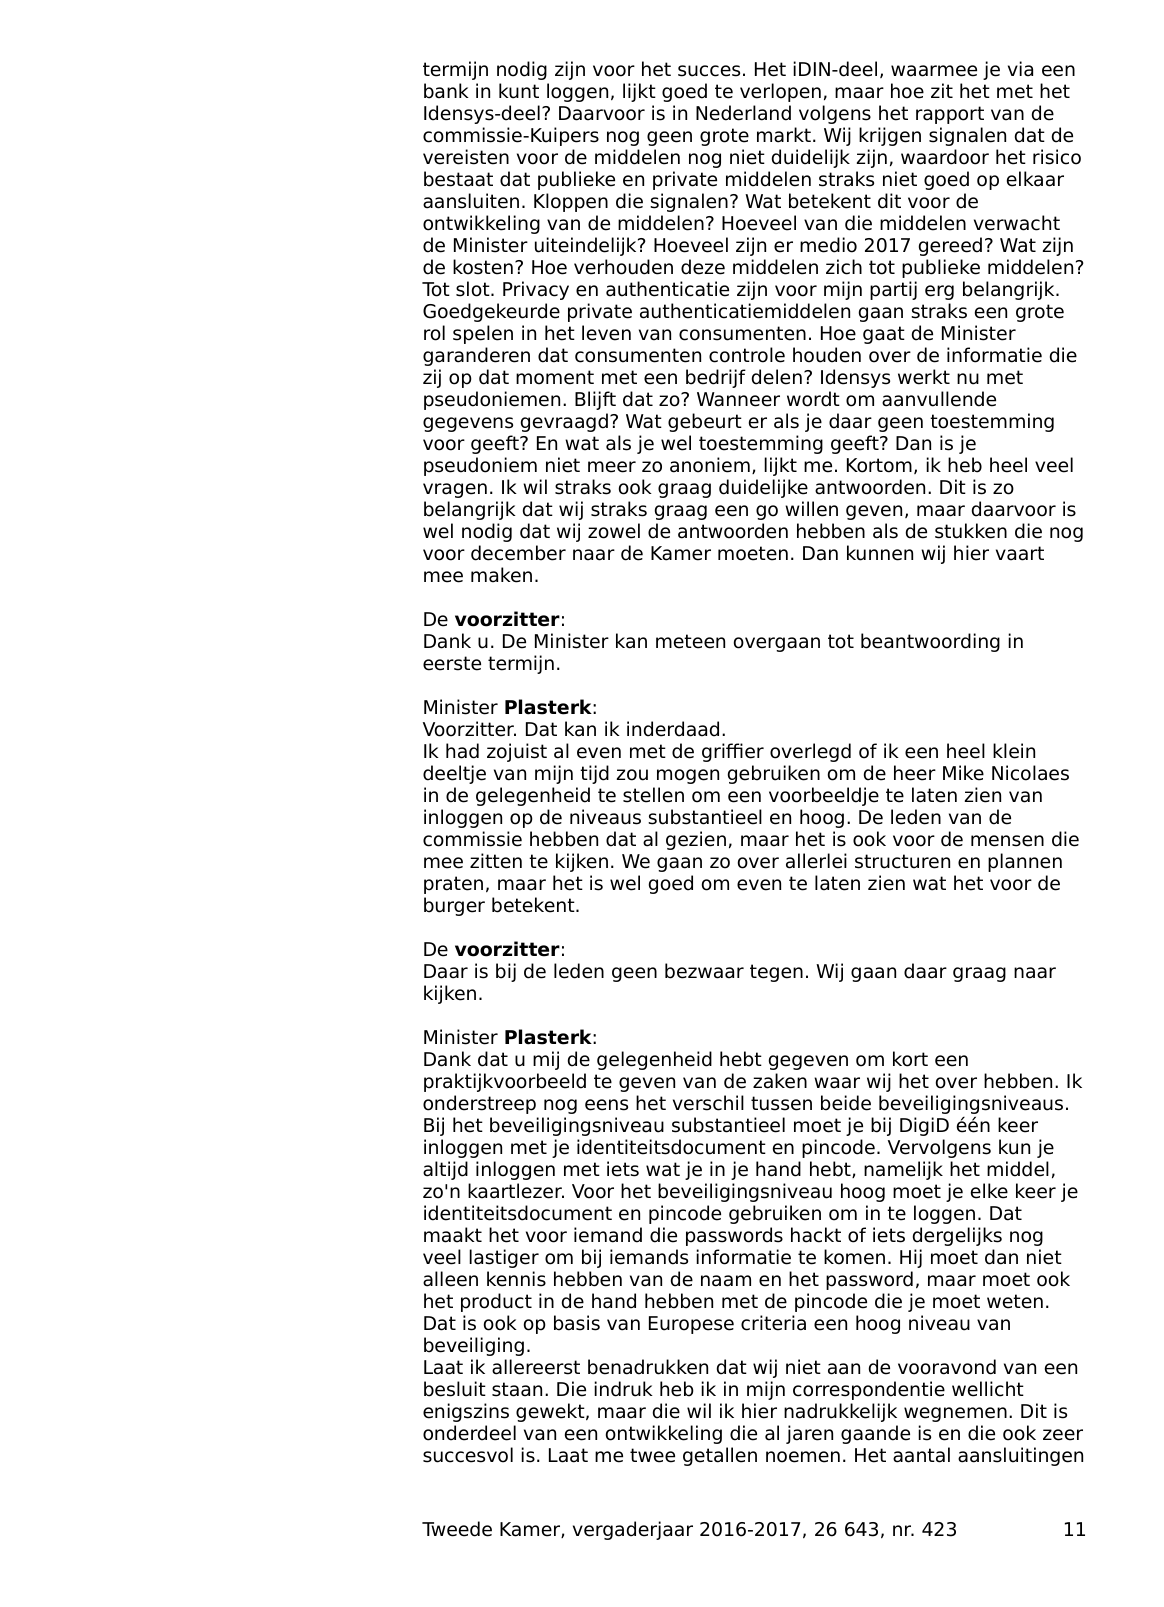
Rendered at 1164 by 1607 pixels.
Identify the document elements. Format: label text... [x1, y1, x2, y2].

text Ik had zojuist al even met de griffier overlegd of ik een heel klein deeltje van mijn tijd zou mogen gebruiken om de heer Mike Nicolaes in de gelegenheid te stellen om een voorbeeldje te laten zien van inloggen op de niveaus substantieel en hoog. De leden van de commissie hebben dat al gezien, maar het is ook voor de mensen die mee zitten te kijken. We gaan zo over allerlei structuren en plannen praten, maar het is wel goed om even te laten zien wat het voor de burger betekent. [422, 741, 1087, 917]
text De voorzitter: [422, 939, 1087, 961]
text Daar is bij de leden geen bezwaar tegen. Wij gaan daar graag naar kijken. [422, 961, 1087, 1005]
text Voorzitter. Dat kan ik inderdaad. [422, 719, 1087, 741]
text termijn nodig zijn voor het succes. Het iDIN-deel, waarmee je via een bank in kunt loggen, lijkt goed te verlopen, maar hoe zit het met het Idensys-deel? Daarvoor is in Nederland volgens het rapport van de commissie-Kuipers nog geen grote markt. Wij krijgen signalen dat de vereisten voor de middelen nog niet duidelijk zijn, waardoor het risico bestaat dat publieke en private middelen straks niet goed op elkaar aansluiten. Kloppen die signalen? Wat betekent dit voor de ontwikkeling van de middelen? Hoeveel van die middelen verwacht de Minister uiteindelijk? Hoeveel zijn er medio 2017 gereed? Wat zijn de kosten? Hoe verhouden deze middelen zich tot publieke middelen? [422, 59, 1087, 279]
text Minister Plasterk: [422, 697, 1087, 719]
text De voorzitter: [422, 609, 1087, 631]
text Dank dat u mij de gelegenheid hebt gegeven om kort een praktijkvoorbeeld te geven van de zaken waar wij het over hebben. Ik onderstreep nog eens het verschil tussen beide beveiligingsniveaus. Bij het beveiligingsniveau substantieel moet je bij DigiD één keer inloggen met je identiteitsdocument en pincode. Vervolgens kun je altijd inloggen met iets wat je in je hand hebt, namelijk het middel, zo'n kaartlezer. Voor het beveiligingsniveau hoog moet je elke keer je identiteitsdocument en pincode gebruiken om in te loggen. Dat maakt het voor iemand die passwords hackt of iets dergelijks nog veel lastiger om bij iemands informatie te komen. Hij moet dan niet alleen kennis hebben van de naam en het password, maar moet ook het product in de hand hebben met de pincode die je moet weten. Dat is ook op basis van Europese criteria een hoog niveau van beveiliging. [422, 1049, 1087, 1357]
text Minister Plasterk: [422, 1027, 1087, 1049]
text Dank u. De Minister kan meteen overgaan tot beantwoording in eerste termijn. [422, 631, 1087, 675]
text Laat ik allereerst benadrukken dat wij niet aan de vooravond van een besluit staan. Die indruk heb ik in mijn correspondentie wellicht enigszins gewekt, maar die wil ik hier nadrukkelijk wegnemen. Dit is onderdeel van een ontwikkeling die al jaren gaande is en die ook zeer succesvol is. Laat me twee getallen noemen. Het aantal aansluitingen [422, 1357, 1087, 1467]
text Tot slot. Privacy en authenticatie zijn voor mijn partij erg belangrijk. Goedgekeurde private authenticatiemiddelen gaan straks een grote rol spelen in het leven van consumenten. Hoe gaat de Minister garanderen dat consumenten controle houden over de informatie die zij op dat moment met een bedrijf delen? Idensys werkt nu met pseudoniemen. Blijft dat zo? Wanneer wordt om aanvullende gegevens gevraagd? Wat gebeurt er als je daar geen toestemming voor geeft? En wat als je wel toestemming geeft? Dan is je pseudoniem niet meer zo anoniem, lijkt me. Kortom, ik heb heel veel vragen. Ik wil straks ook graag duidelijke antwoorden. Dit is zo belangrijk dat wij straks graag een go willen geven, maar daarvoor is wel nodig dat wij zowel de antwoorden hebben als de stukken die nog voor december naar de Kamer moeten. Dan kunnen wij hier vaart mee maken. [422, 279, 1087, 587]
